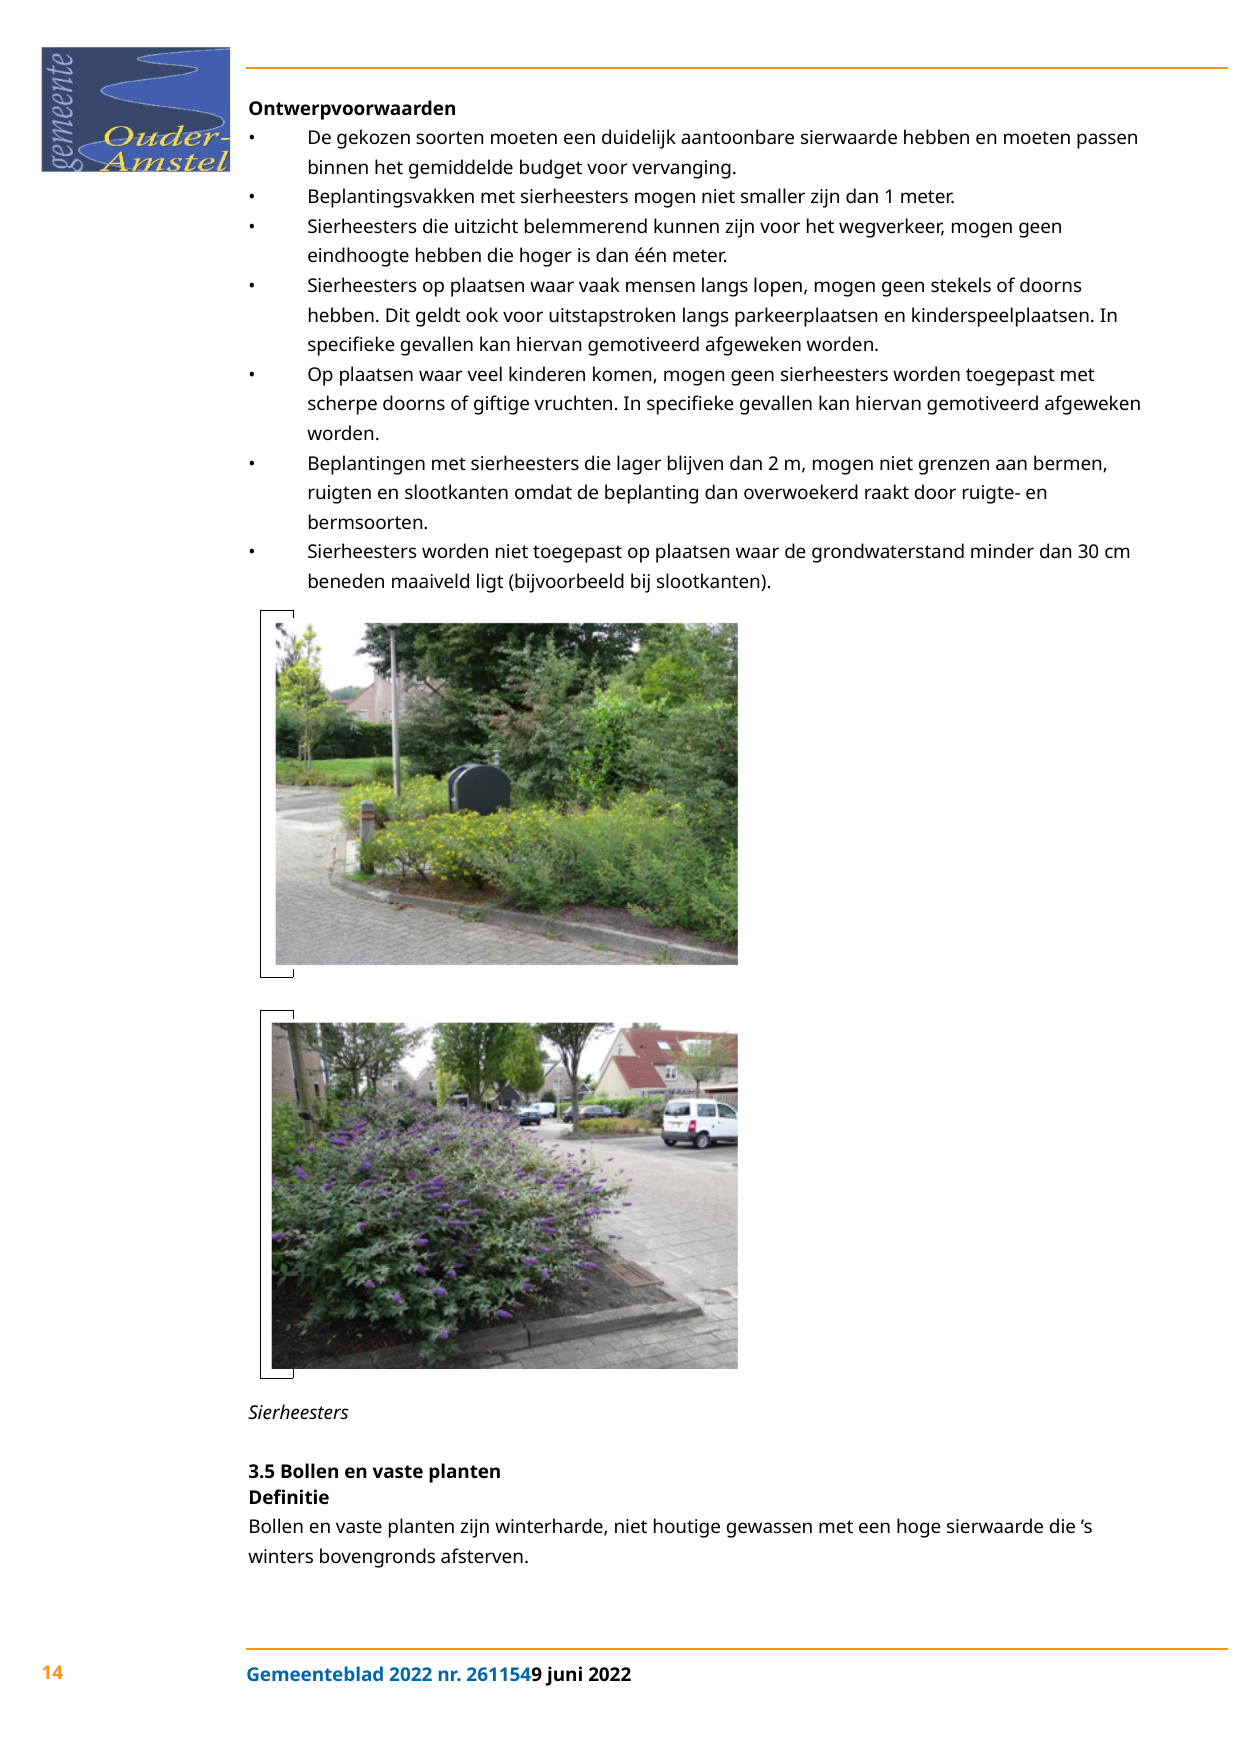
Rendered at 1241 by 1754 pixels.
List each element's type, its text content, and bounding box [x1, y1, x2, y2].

list Op plaatsen waar veel kinderen komen, mogen geen sierheesters worden toegepast met scherpe doorns of giftige vruchten. In specifieke gevallen kan hiervan gemotiveerd afgeweken worden. [248, 361, 1152, 446]
text Sierheesters [248, 1399, 1152, 1425]
list Beplantingen met sierheesters die lager blijven dan 2 m, mogen niet grenzen aan bermen, ruigten en slootkanten omdat de beplanting dan overwoekerd raakt door ruigte- en bermsoorten. [248, 450, 1152, 535]
text 3.5 Bollen en vaste planten [248, 1458, 1152, 1484]
list Sierheesters die uitzicht belemmerend kunnen zijn voor het wegverkeer, mogen geen eindhoogte hebben die hoger is dan één meter. [248, 213, 1152, 268]
list De gekozen soorten moeten een duidelijk aantoonbare sierwaarde hebben en moeten passen binnen het gemiddelde budget voor vervanging. [248, 124, 1152, 180]
text Definitie [248, 1484, 1152, 1510]
picture [268, 618, 742, 969]
picture [268, 1019, 742, 1369]
picture [41, 47, 231, 172]
text Ontwerpvoorwaarden [248, 95, 1152, 121]
list Sierheesters op plaatsen waar vaak mensen langs lopen, mogen geen stekels of doorns hebben. Dit geldt ook voor uitstapstroken langs parkeerplaatsen en kinderspeelplaatsen. In specifieke gevallen kan hiervan gemotiveerd afgeweken worden. [248, 272, 1152, 357]
list Beplantingsvakken met sierheesters mogen niet smaller zijn dan 1 meter. [248, 183, 1152, 209]
text Bollen en vaste planten zijn winterharde, niet houtige gewassen met een hoge sierwaarde die ’s winters bovengronds afsterven. [248, 1514, 1152, 1569]
list Sierheesters worden niet toegepast op plaatsen waar de grondwaterstand minder dan 30 cm beneden maaiveld ligt (bijvoorbeeld bij slootkanten). [248, 538, 1152, 594]
